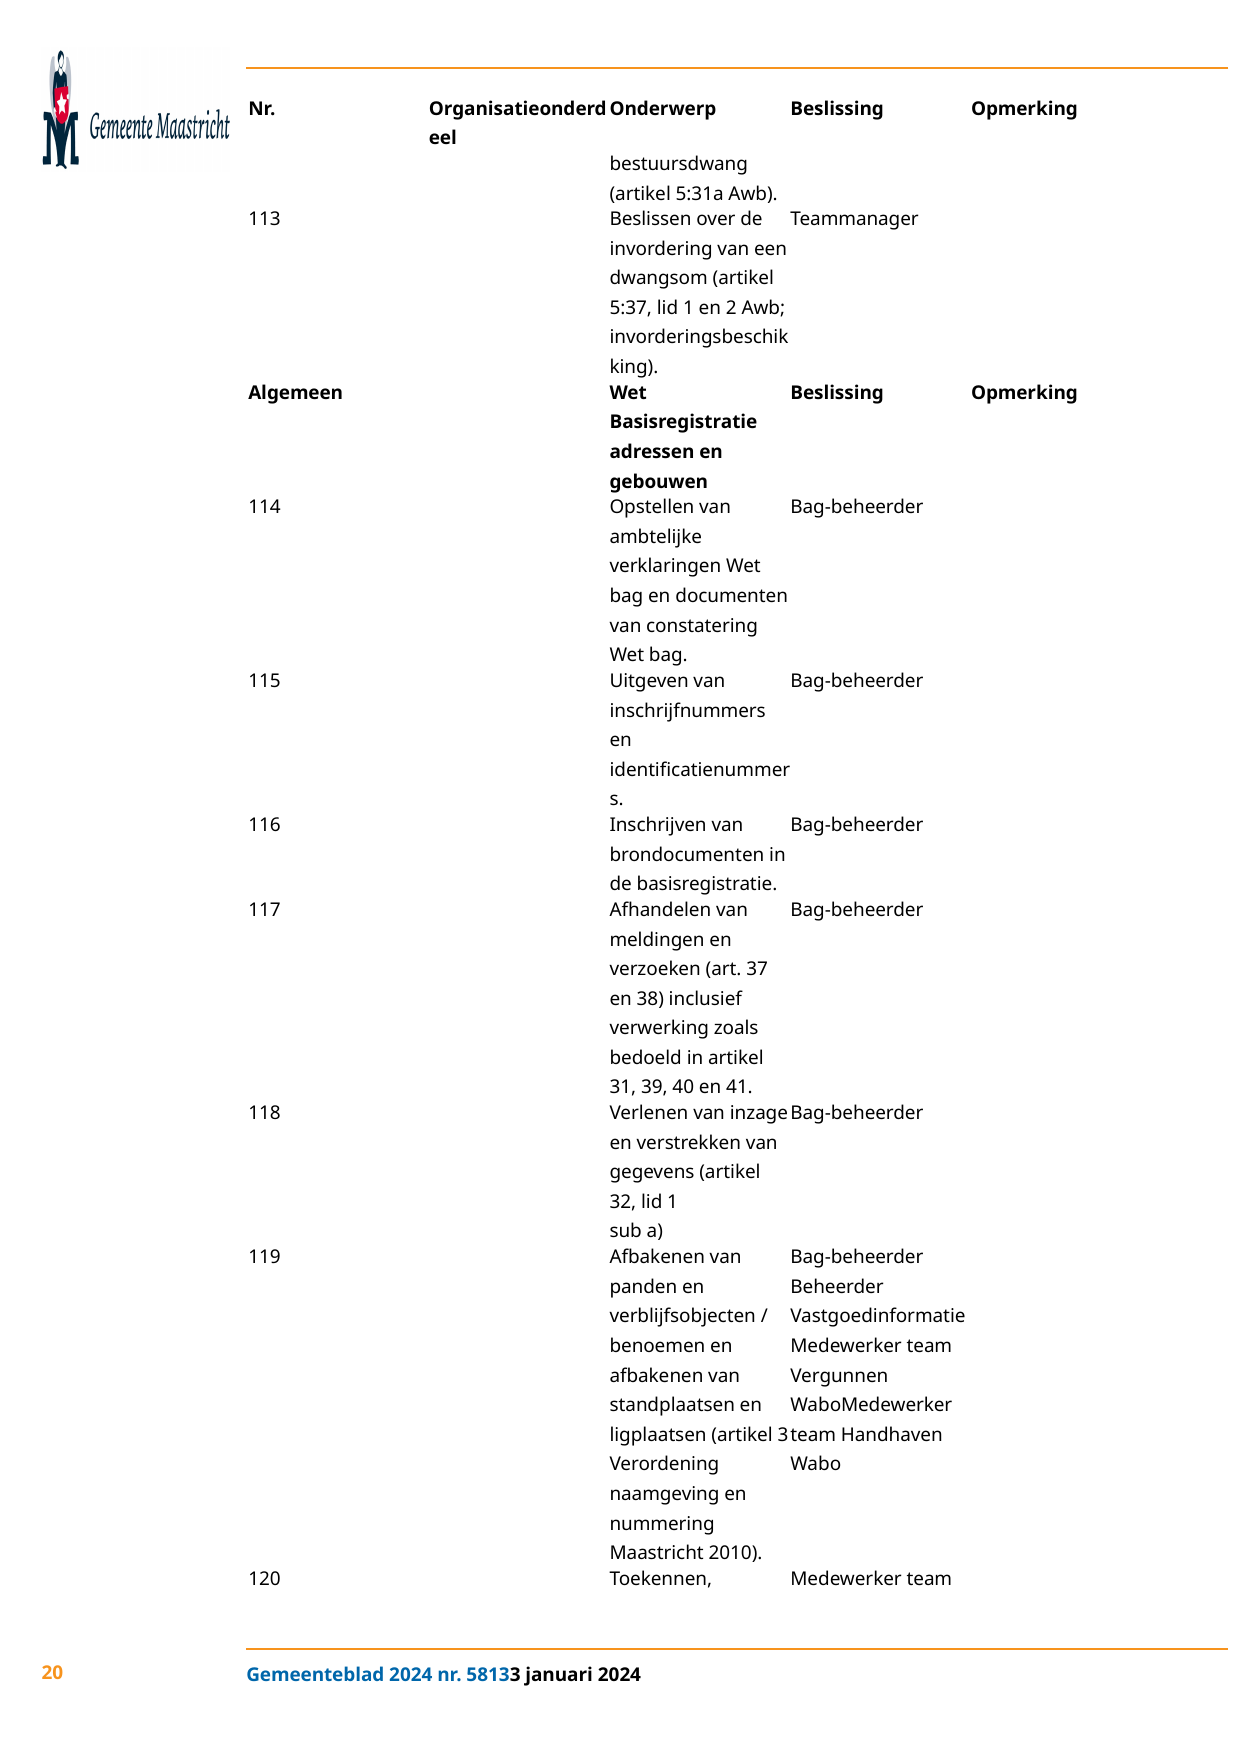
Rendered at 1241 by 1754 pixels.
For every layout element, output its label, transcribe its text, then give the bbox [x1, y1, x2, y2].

table_cell [429, 150, 609, 205]
table_header Beslissing [790, 95, 971, 150]
table_cell 116 [248, 811, 429, 896]
table_cell Afhandelen van meldingen en verzoeken (art. 37 en 38) inclusief verwerking zoals bedoeld in artikel 31, 39, 40 en 41. [609, 896, 790, 1099]
table_cell [429, 494, 609, 667]
table_cell [790, 150, 971, 205]
table_cell Beslissing [790, 379, 971, 493]
table_cell 115 [248, 667, 429, 811]
table_cell 113 [248, 205, 429, 379]
table_cell [429, 1099, 609, 1243]
table_header Opmerking [971, 95, 1152, 150]
table_cell Toekennen, [609, 1565, 790, 1591]
table_cell [971, 1565, 1152, 1591]
table_cell Algemeen [248, 379, 609, 493]
table_cell 117 [248, 896, 429, 1099]
table_cell [429, 811, 609, 896]
table_cell [971, 150, 1152, 205]
table_cell [971, 205, 1152, 379]
table_cell [971, 1244, 1152, 1565]
table_cell Bag-beheerder [790, 494, 971, 667]
table_cell 118 [248, 1099, 429, 1243]
table_cell 120 [248, 1565, 429, 1591]
table_header Nr. [248, 95, 429, 150]
table_cell Bag-beheerder [790, 1099, 971, 1243]
table_cell Opstellen van ambtelijke verklaringen Wet bag en documenten van constatering Wet bag. [609, 494, 790, 667]
table_cell Opmerking [971, 379, 1152, 493]
table_cell [971, 667, 1152, 811]
table_cell [971, 494, 1152, 667]
table_cell Medewerker team [790, 1565, 971, 1591]
table_cell [429, 896, 609, 1099]
table_cell [429, 205, 609, 379]
table_cell Teammanager [790, 205, 971, 379]
table_cell Bag-beheerder [790, 811, 971, 896]
table_cell Bag-beheerder Beheerder Vastgoedinformatie Medewerker team Vergunnen WaboMedewerker team Handhaven Wabo [790, 1244, 971, 1565]
table_cell Verlenen van inzage en verstrekken van gegevens (artikel 32, lid 1 sub a) [609, 1099, 790, 1243]
table_cell Uitgeven van inschrijfnummers en identificatienummers. [609, 667, 790, 811]
table_cell Bag-beheerder [790, 896, 971, 1099]
table_header Onderwerp [609, 95, 790, 150]
table_cell Wet Basisregistratie adressen en gebouwen [609, 379, 790, 493]
picture [41, 47, 231, 172]
table_cell [429, 667, 609, 811]
table_cell [971, 811, 1152, 896]
table_cell [971, 1099, 1152, 1243]
table_cell bestuursdwang (artikel 5:31a Awb). [609, 150, 790, 205]
table_cell [248, 150, 429, 205]
table_cell Bag-beheerder [790, 667, 971, 811]
table_cell 119 [248, 1244, 429, 1565]
table_header Organisatieonderdeel [429, 95, 609, 150]
table_cell Afbakenen van panden en verblijfsobjecten / benoemen en afbakenen van standplaatsen en ligplaatsen (artikel 3 Verordening naamgeving en nummering Maastricht 2010). [609, 1244, 790, 1565]
table_cell [971, 896, 1152, 1099]
table_cell Inschrijven van brondocumenten in de basisregistratie. [609, 811, 790, 896]
table_cell Beslissen over de invordering van een dwangsom (artikel 5:37, lid 1 en 2 Awb; invorderingsbeschikking). [609, 205, 790, 379]
table_cell [429, 1565, 609, 1591]
table_cell 114 [248, 494, 429, 667]
table_cell [429, 1244, 609, 1565]
